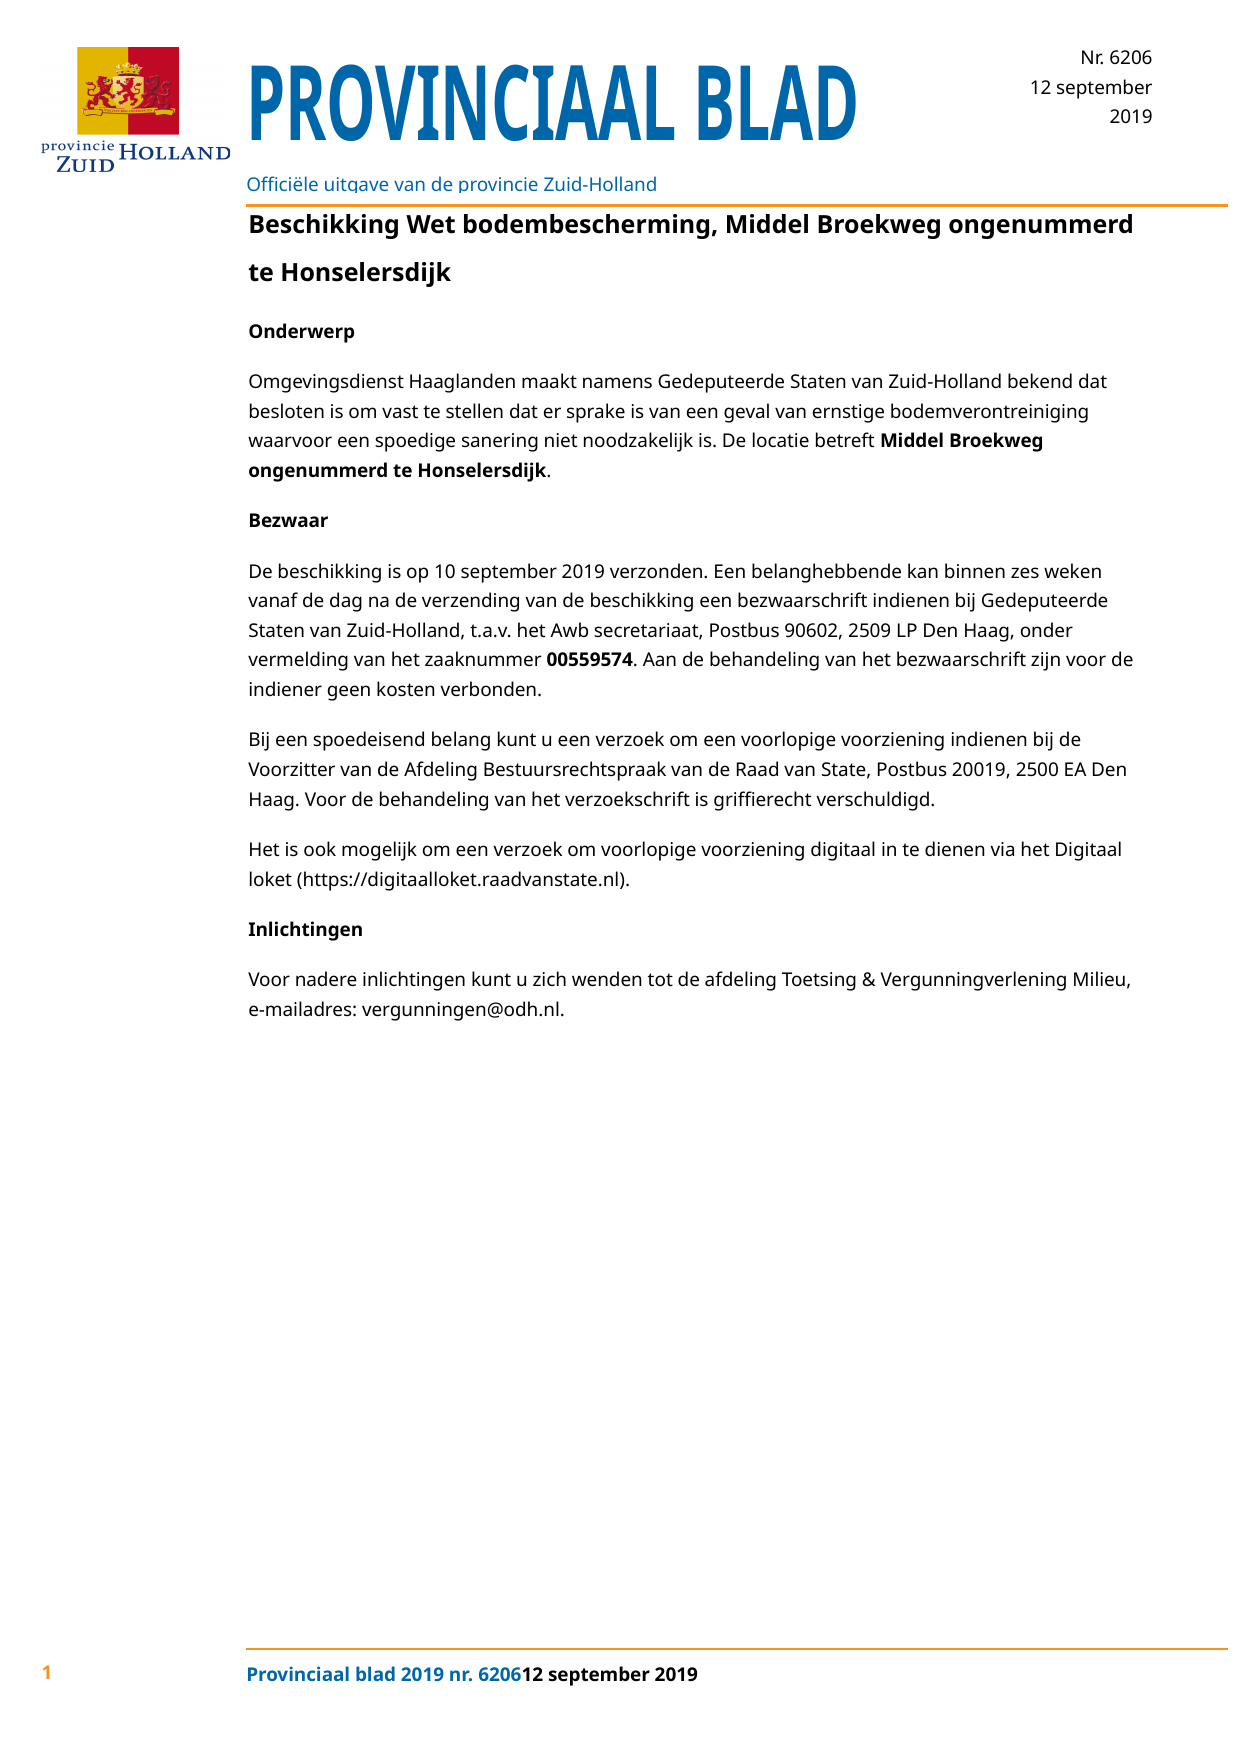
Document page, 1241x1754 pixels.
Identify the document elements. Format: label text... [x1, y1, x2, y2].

text Het is ook mogelijk om een verzoek om voorlopige voorziening digitaal in te dienen via het Digitaal loket (https://digitaalloket.raadvanstate.nl). [248, 836, 1152, 892]
text Beschikking Wet bodembescherming, Middel Broekweg ongenummerd te Honselersdijk [248, 207, 1152, 288]
text Bij een spoedeisend belang kunt u een verzoek om een voorlopige voorziening indienen bij de Voorzitter van de Afdeling Bestuursrechtspraak van de Raad van State, Postbus 20019, 2500 EA Den Haag. Voor de behandeling van het verzoekschrift is griffierecht verschuldigd. [248, 727, 1152, 812]
text Omgevingsdienst Haaglanden maakt namens Gedeputeerde Staten van Zuid-Holland bekend dat besloten is om vast te stellen dat er sprake is van een geval van ernstige bodemverontreiniging waarvoor een spoedige sanering niet noodzakelijk is. De locatie betreft Middel Broekweg ongenummerd te Honselersdijk. [248, 368, 1152, 483]
text Inlichtingen [248, 916, 1152, 942]
picture [41, 47, 231, 172]
text Voor nadere inlichtingen kunt u zich wenden tot de afdeling Toetsing & Vergunningverlening Milieu, e-mailadres: vergunningen@odh.nl. [248, 967, 1152, 1022]
text Bezwaar [248, 507, 1152, 533]
text Onderwerp [248, 318, 1152, 344]
text De beschikking is op 10 september 2019 verzonden. Een belanghebbende kan binnen zes weken vanaf de dag na de verzending van de beschikking een bezwaarschrift indienen bij Gedeputeerde Staten van Zuid-Holland, t.a.v. het Awb secretariaat, Postbus 90602, 2509 LP Den Haag, onder vermelding van het zaaknummer 00559574. Aan de behandeling van het bezwaarschrift zijn voor de indiener geen kosten verbonden. [248, 558, 1152, 702]
